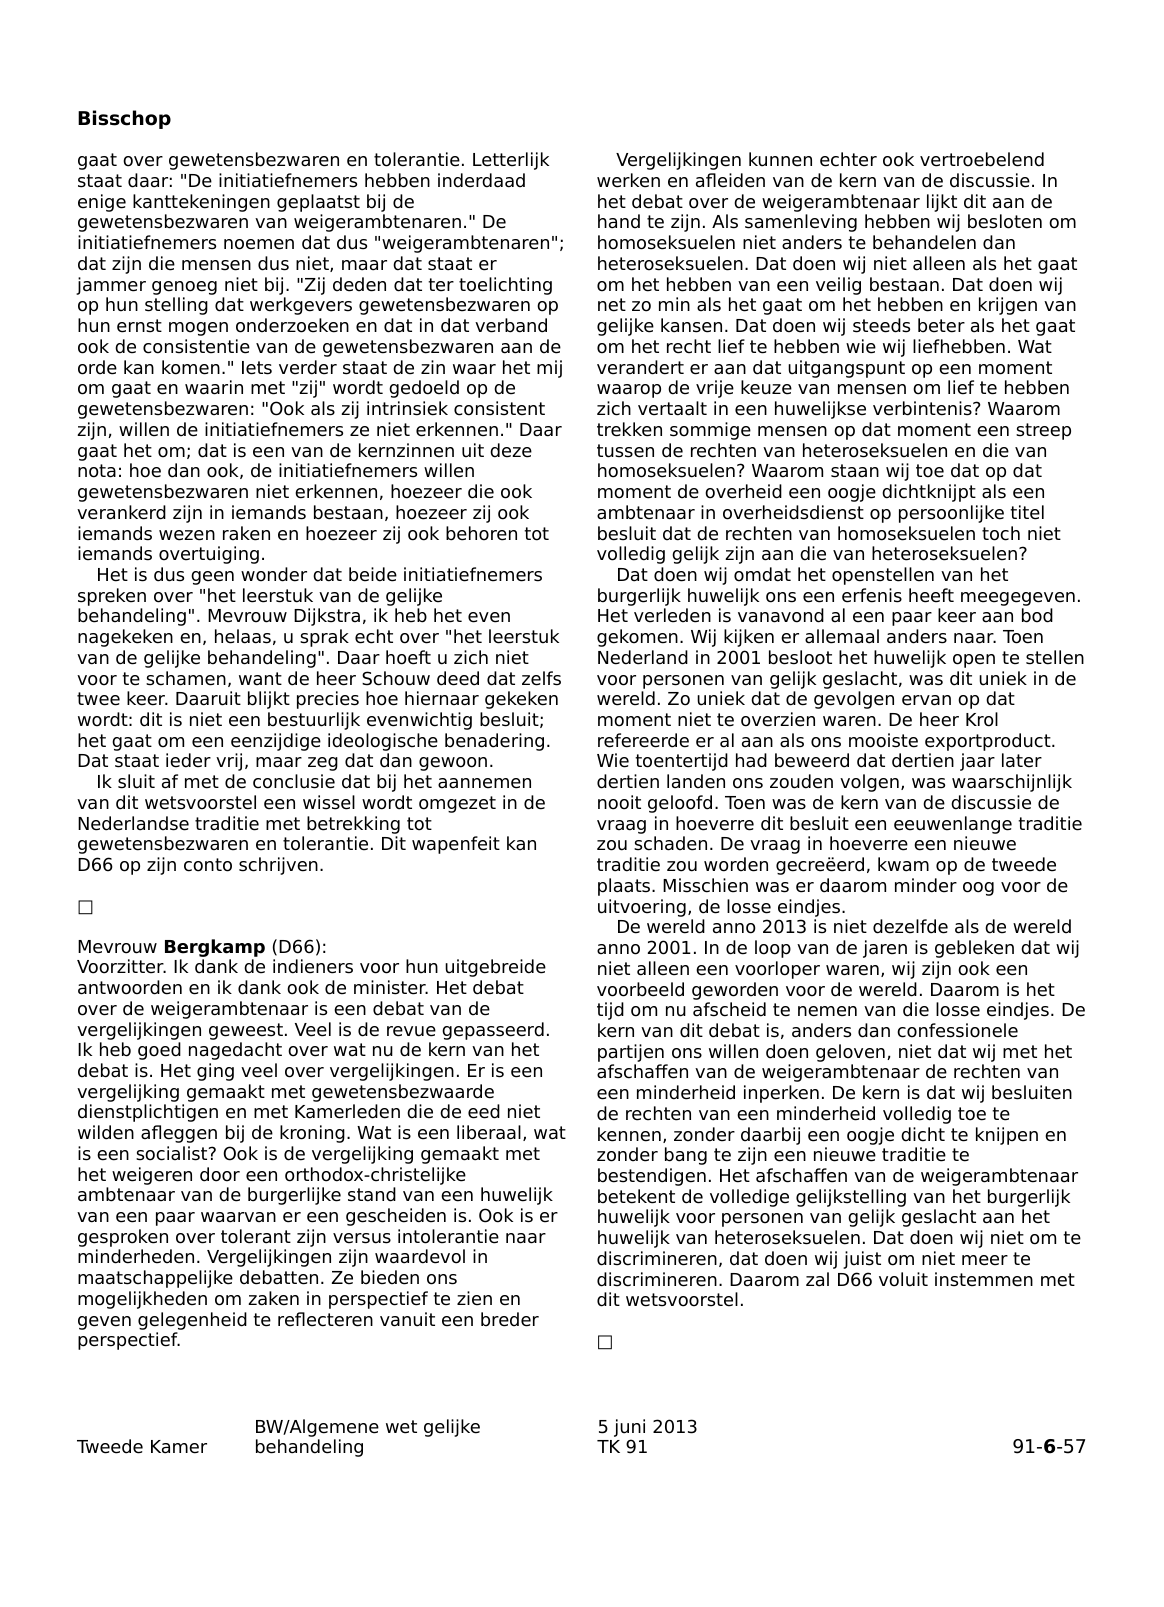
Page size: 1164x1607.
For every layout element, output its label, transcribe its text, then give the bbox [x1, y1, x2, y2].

text □ [77, 896, 567, 916]
text Dat doen wij omdat het openstellen van het burgerlijk huwelijk ons een erfenis heeft meegegeven. Het verleden is vanavond al een paar keer aan bod gekomen. Wij kijken er allemaal anders naar. Toen Nederland in 2001 besloot het huwelijk open te stellen voor personen van gelijk geslacht, was dit uniek in de wereld. Zo uniek dat de gevolgen ervan op dat moment niet te overzien waren. De heer Krol refereerde er al aan als ons mooiste exportproduct. Wie toentertijd had beweerd dat dertien jaar later dertien landen ons zouden volgen, was waarschijnlijk nooit geloofd. Toen was de kern van de discussie de vraag in hoeverre dit besluit een eeuwenlange traditie zou schaden. De vraag in hoeverre een nieuwe traditie zou worden gecreëerd, kwam op de tweede plaats. Misschien was er daarom minder oog voor de uitvoering, de losse eindjes. [596, 565, 1087, 917]
text □ [596, 1331, 1087, 1352]
text Het is dus geen wonder dat beide initiatiefnemers spreken over "het leerstuk van de gelijke behandeling". Mevrouw Dijkstra, ik heb het even nagekeken en, helaas, u sprak echt over "het leerstuk van de gelijke behandeling". Daar hoeft u zich niet voor te schamen, want de heer Schouw deed dat zelfs twee keer. Daaruit blijkt precies hoe hiernaar gekeken wordt: dit is niet een bestuurlijk evenwichtig besluit; het gaat om een eenzijdige ideologische benadering. Dat staat ieder vrij, maar zeg dat dan gewoon. [77, 565, 567, 772]
text gaat over gewetensbezwaren en tolerantie. Letterlijk staat daar: "De initiatiefnemers hebben inderdaad enige kanttekeningen geplaatst bij de gewetensbezwaren van weigerambtenaren." De initiatiefnemers noemen dat dus "weigerambtenaren"; dat zijn die mensen dus niet, maar dat staat er jammer genoeg niet bij. "Zij deden dat ter toelichting op hun stelling dat werkgevers gewetensbezwaren op hun ernst mogen onderzoeken en dat in dat verband ook de consistentie van de gewetensbezwaren aan de orde kan komen." Iets verder staat de zin waar het mij om gaat en waarin met "zij" wordt gedoeld op de gewetensbezwaren: "Ook als zij intrinsiek consistent zijn, willen de initiatiefnemers ze niet erkennen." Daar gaat het om; dat is een van de kernzinnen uit deze nota: hoe dan ook, de initiatiefnemers willen gewetensbezwaren niet erkennen, hoezeer die ook verankerd zijn in iemands bestaan, hoezeer zij ook iemands wezen raken en hoezeer zij ook behoren tot iemands overtuiging. [77, 150, 567, 565]
text Voorzitter. Ik dank de indieners voor hun uitgebreide antwoorden en ik dank ook de minister. Het debat over de weigerambtenaar is een debat van de vergelijkingen geweest. Veel is de revue gepasseerd. Ik heb goed nagedacht over wat nu de kern van het debat is. Het ging veel over vergelijkingen. Er is een vergelijking gemaakt met gewetensbezwaarde dienstplichtigen en met Kamerleden die de eed niet wilden afleggen bij de kroning. Wat is een liberaal, wat is een socialist? Ook is de vergelijking gemaakt met het weigeren door een orthodox-christelijke ambtenaar van de burgerlijke stand van een huwelijk van een paar waarvan er een gescheiden is. Ook is er gesproken over tolerant zijn versus intolerantie naar minderheden. Vergelijkingen zijn waardevol in maatschappelijke debatten. Ze bieden ons mogelijkheden om zaken in perspectief te zien en geven gelegenheid te reflecteren vanuit een breder perspectief. [77, 957, 567, 1351]
text Ik sluit af met de conclusie dat bij het aannemen van dit wetsvoorstel een wissel wordt omgezet in de Nederlandse traditie met betrekking tot gewetensbezwaren en tolerantie. Dit wapenfeit kan D66 op zijn conto schrijven. [77, 772, 567, 876]
text De wereld anno 2013 is niet dezelfde als de wereld anno 2001. In de loop van de jaren is gebleken dat wij niet alleen een voorloper waren, wij zijn ook een voorbeeld geworden voor de wereld. Daarom is het tijd om nu afscheid te nemen van die losse eindjes. De kern van dit debat is, anders dan confessionele partijen ons willen doen geloven, niet dat wij met het afschaffen van de weigerambtenaar de rechten van een minderheid inperken. De kern is dat wij besluiten de rechten van een minderheid volledig toe te kennen, zonder daarbij een oogje dicht te knijpen en zonder bang te zijn een nieuwe traditie te bestendigen. Het afschaffen van de weigerambtenaar betekent de volledige gelijkstelling van het burgerlijk huwelijk voor personen van gelijk geslacht aan het huwelijk van heteroseksuelen. Dat doen wij niet om te discrimineren, dat doen wij juist om niet meer te discrimineren. Daarom zal D66 voluit instemmen met dit wetsvoorstel. [596, 917, 1087, 1311]
text Vergelijkingen kunnen echter ook vertroebelend werken en afleiden van de kern van de discussie. In het debat over de weigerambtenaar lijkt dit aan de hand te zijn. Als samenleving hebben wij besloten om homoseksuelen niet anders te behandelen dan heteroseksuelen. Dat doen wij niet alleen als het gaat om het hebben van een veilig bestaan. Dat doen wij net zo min als het gaat om het hebben en krijgen van gelijke kansen. Dat doen wij steeds beter als het gaat om het recht lief te hebben wie wij liefhebben. Wat verandert er aan dat uitgangspunt op een moment waarop de vrije keuze van mensen om lief te hebben zich vertaalt in een huwelijkse verbintenis? Waarom trekken sommige mensen op dat moment een streep tussen de rechten van heteroseksuelen en die van homoseksuelen? Waarom staan wij toe dat op dat moment de overheid een oogje dichtknijpt als een ambtenaar in overheidsdienst op persoonlijke titel besluit dat de rechten van homoseksuelen toch niet volledig gelijk zijn aan die van heteroseksuelen? [596, 150, 1087, 565]
text Mevrouw Bergkamp (D66): [77, 936, 567, 957]
